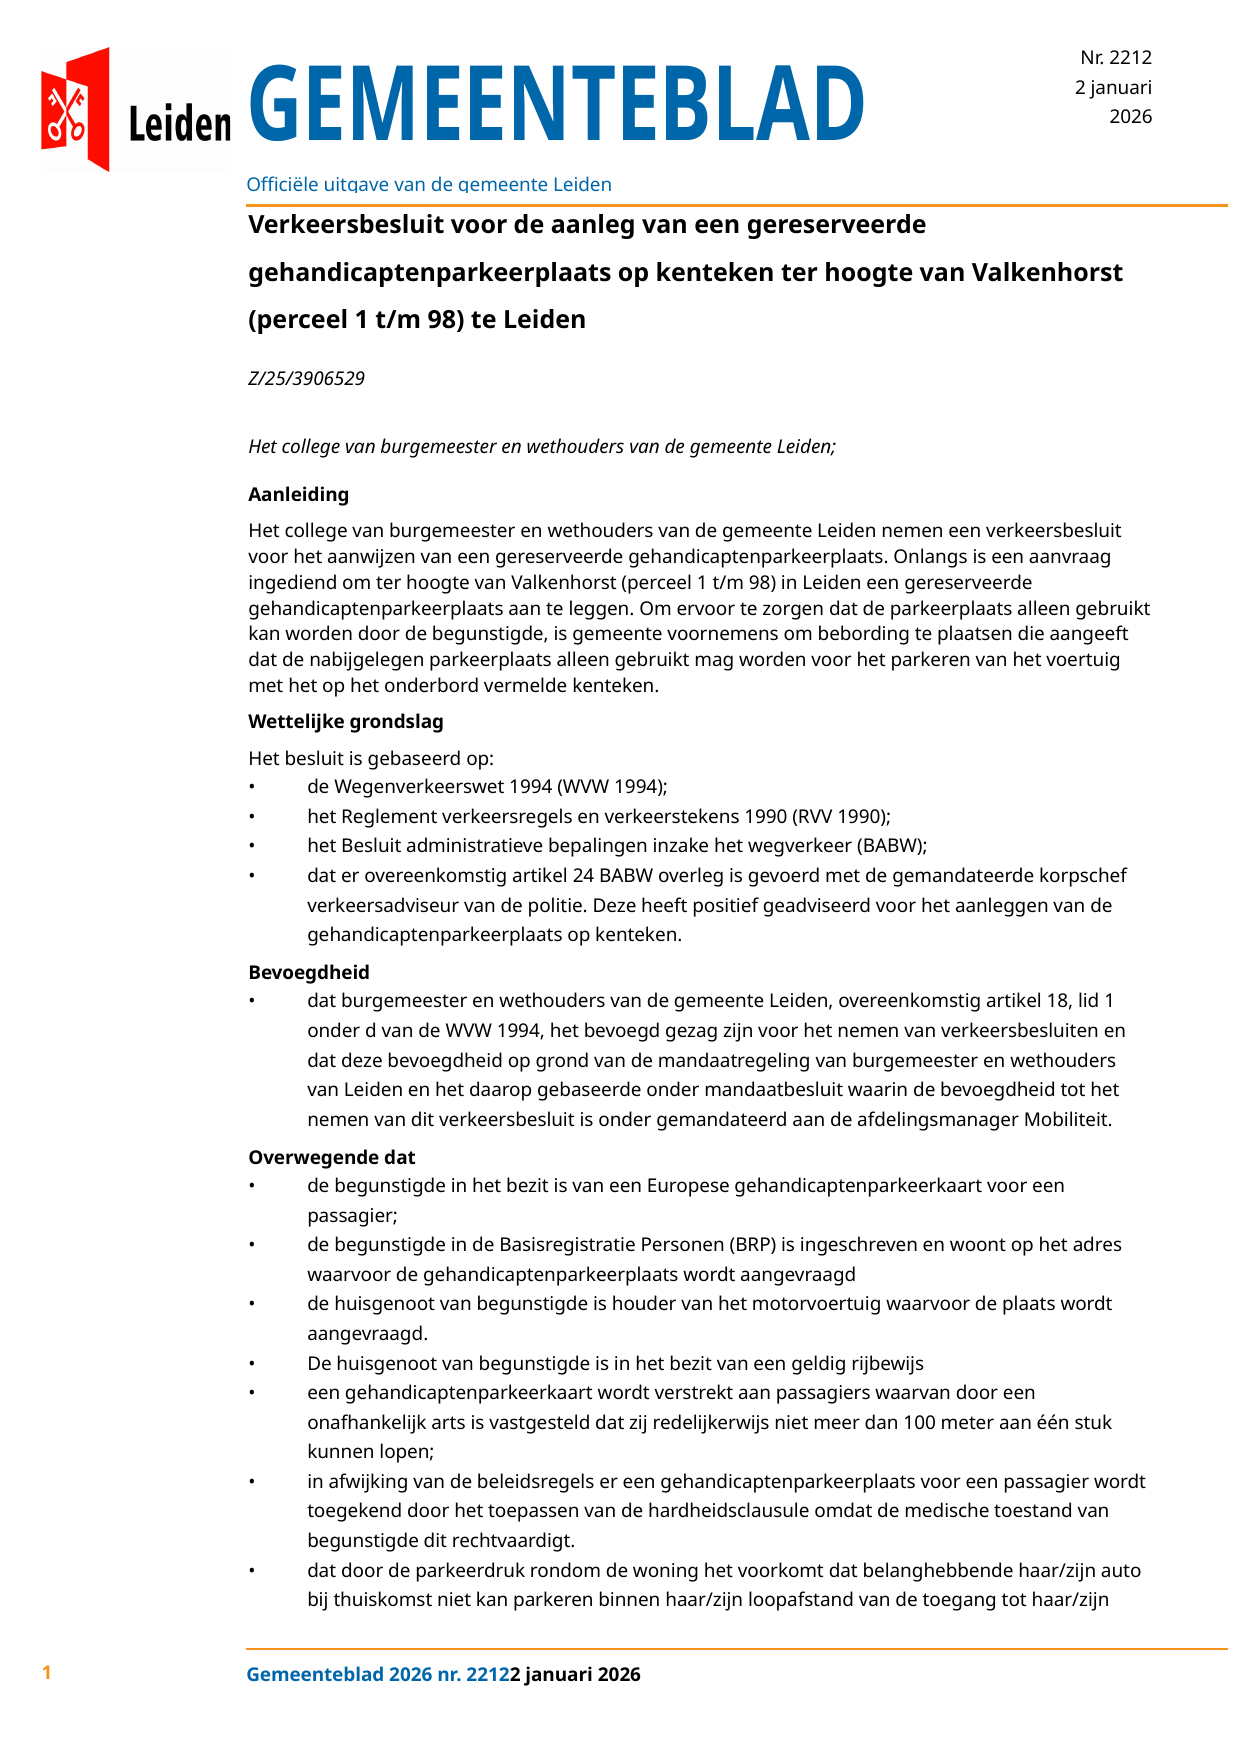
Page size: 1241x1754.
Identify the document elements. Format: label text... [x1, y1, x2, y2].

text Aanleiding [248, 481, 1152, 507]
text Overwegende dat [248, 1144, 1152, 1170]
picture [41, 47, 231, 172]
text Het college van burgemeester en wethouders van de gemeente Leiden; [248, 433, 1152, 459]
list de begunstigde in het bezit is van een Europese gehandicaptenparkeerkaart voor een passagier; [248, 1172, 1152, 1228]
list dat er overeenkomstig artikel 24 BABW overleg is gevoerd met de gemandateerde korpschef verkeersadviseur van de politie. Deze heeft positief geadviseerd voor het aanleggen van de gehandicaptenparkeerplaats op kenteken. [248, 862, 1152, 947]
text Z/25/3906529 [248, 366, 1152, 391]
text Wettelijke grondslag [248, 708, 1152, 734]
text Verkeersbesluit voor de aanleg van een gereserveerde gehandicaptenparkeerplaats op kenteken ter hoogte van Valkenhorst (perceel 1 t/m 98) te Leiden [248, 207, 1152, 336]
list de begunstigde in de Basisregistratie Personen (BRP) is ingeschreven en woont op het adres waarvoor de gehandicaptenparkeerplaats wordt aangevraagd [248, 1231, 1152, 1287]
list De huisgenoot van begunstigde is in het bezit van een geldig rijbewijs [248, 1350, 1152, 1376]
list de huisgenoot van begunstigde is houder van het motorvoertuig waarvoor de plaats wordt aangevraagd. [248, 1291, 1152, 1346]
text Het besluit is gebaseerd op: [248, 745, 1152, 771]
text Het college van burgemeester en wethouders van de gemeente Leiden nemen een verkeersbesluit voor het aanwijzen van een gereserveerde gehandicaptenparkeerplaats. Onlangs is een aanvraag ingediend om ter hoogte van Valkenhorst (perceel 1 t/m 98) in Leiden een gereserveerde gehandicaptenparkeerplaats aan te leggen. Om ervoor te zorgen dat de parkeerplaats alleen gebruikt kan worden door de begunstigde, is gemeente voornemens om bebording te plaatsen die aangeeft dat de nabijgelegen parkeerplaats alleen gebruikt mag worden voor het parkeren van het voertuig met het op het onderbord vermelde kenteken. [248, 517, 1152, 698]
list de Wegenverkeerswet 1994 (WVW 1994); [248, 773, 1152, 799]
list in afwijking van de beleidsregels er een gehandicaptenparkeerplaats voor een passagier wordt toegekend door het toepassen van de hardheidsclausule omdat de medische toestand van begunstigde dit rechtvaardigt. [248, 1468, 1152, 1553]
list dat door de parkeerdruk rondom de woning het voorkomt dat belanghebbende haar/zijn auto bij thuiskomst niet kan parkeren binnen haar/zijn loopafstand van de toegang tot haar/zijn [248, 1557, 1152, 1612]
list een gehandicaptenparkeerkaart wordt verstrekt aan passagiers waarvan door een onafhankelijk arts is vastgesteld dat zij redelijkerwijs niet meer dan 100 meter aan één stuk kunnen lopen; [248, 1379, 1152, 1464]
list het Reglement verkeersregels en verkeerstekens 1990 (RVV 1990); [248, 803, 1152, 829]
list het Besluit administratieve bepalingen inzake het wegverkeer (BABW); [248, 833, 1152, 858]
list dat burgemeester en wethouders van de gemeente Leiden, overeenkomstig artikel 18, lid 1 onder d van de WVW 1994, het bevoegd gezag zijn voor het nemen van verkeersbesluiten en dat deze bevoegdheid op grond van de mandaatregeling van burgemeester en wethouders van Leiden en het daarop gebaseerde onder mandaatbesluit waarin de bevoegdheid tot het nemen van dit verkeersbesluit is onder gemandateerd aan de afdelingsmanager Mobiliteit. [248, 988, 1152, 1132]
text Bevoegdheid [248, 959, 1152, 985]
